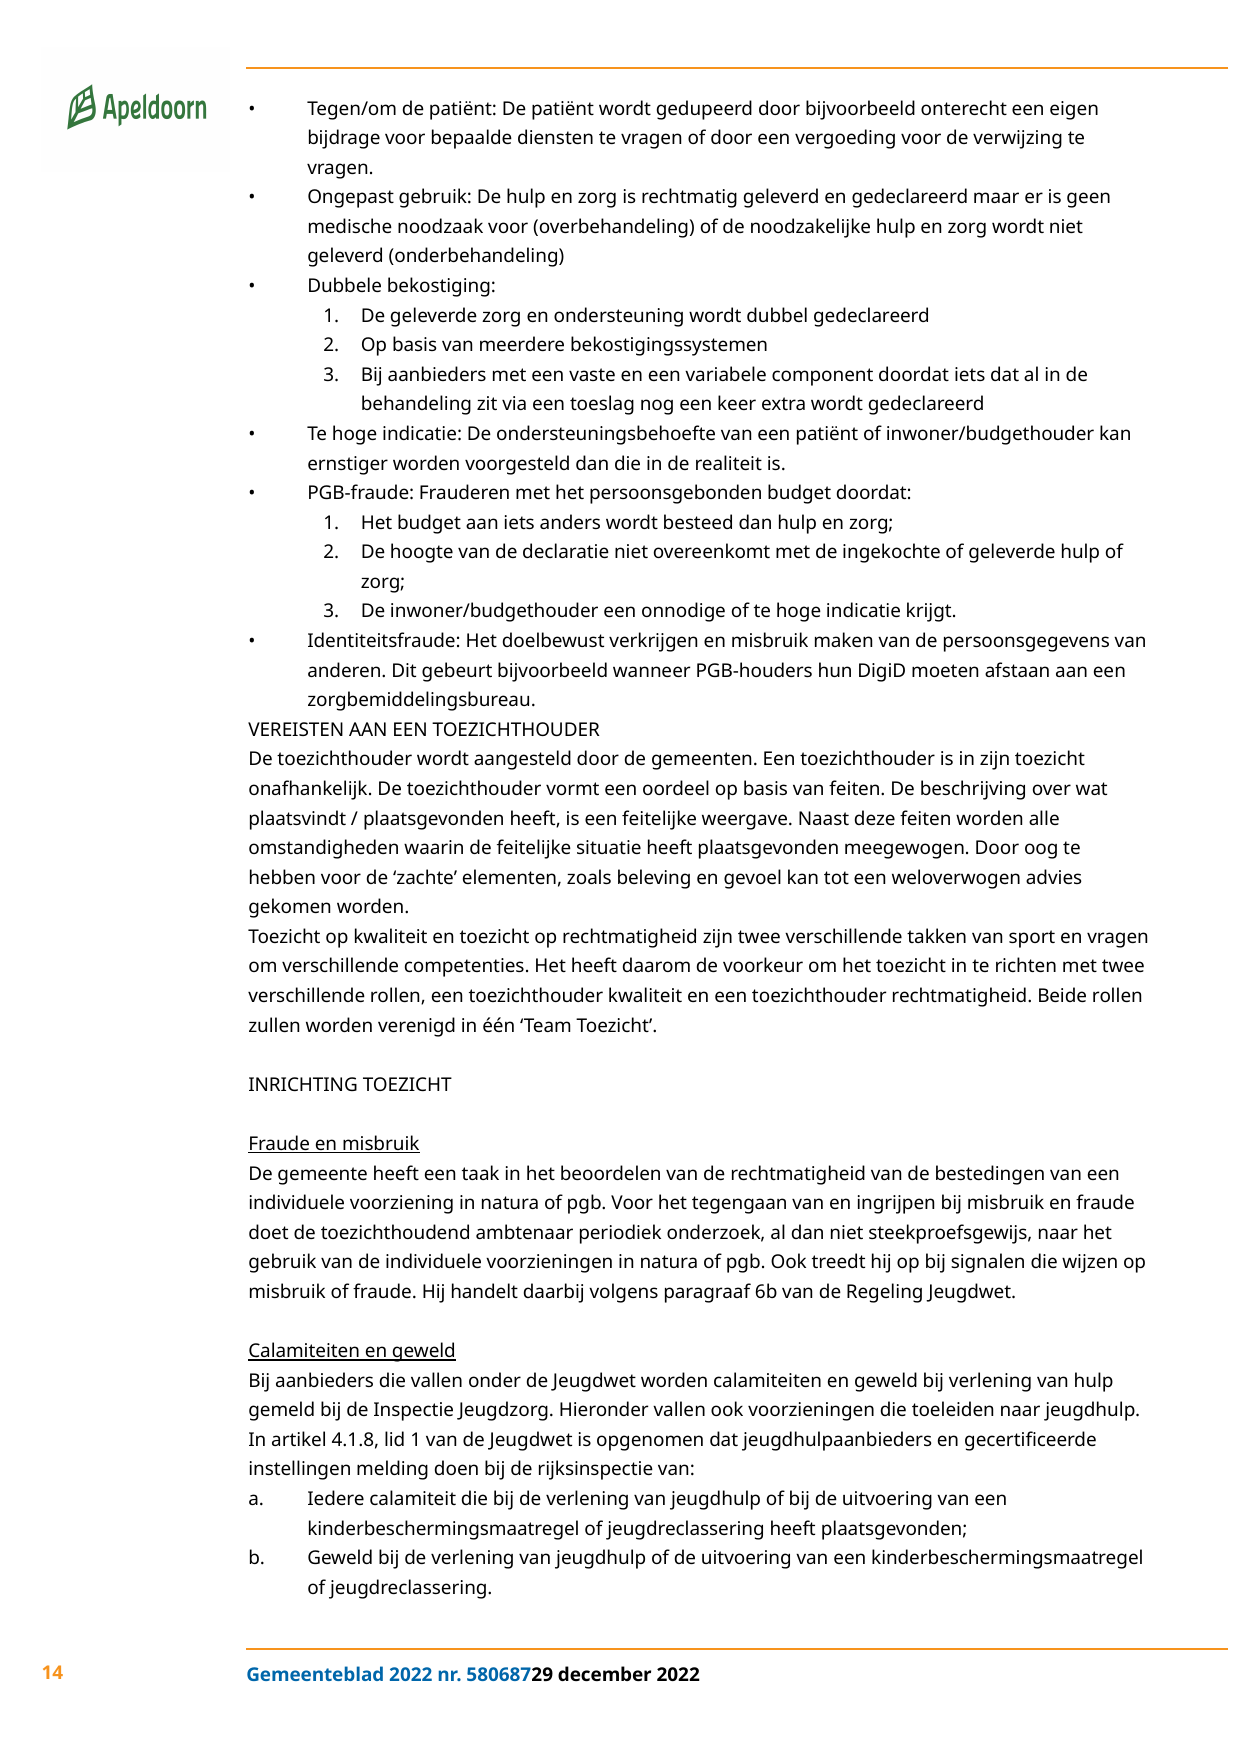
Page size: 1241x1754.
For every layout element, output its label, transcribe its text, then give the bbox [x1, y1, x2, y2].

text Fraude en misbruik [248, 1130, 1152, 1156]
text De toezichthouder wordt aangesteld door de gemeenten. Een toezichthouder is in zijn toezicht onafhankelijk. De toezichthouder vormt een oordeel op basis van feiten. De beschrijving over wat plaatsvindt / plaatsgevonden heeft, is een feitelijke weergave. Naast deze feiten worden alle omstandigheden waarin de feitelijke situatie heeft plaatsgevonden meegewogen. Door oog te hebben voor de ‘zachte’ elementen, zoals beleving en gevoel kan tot een weloverwogen advies gekomen worden. [248, 746, 1152, 919]
text Toezicht op kwaliteit en toezicht op rechtmatigheid zijn twee verschillende takken van sport en vragen om verschillende competenties. Het heeft daarom de voorkeur om het toezicht in te richten met twee verschillende rollen, een toezichthouder kwaliteit en een toezichthouder rechtmatigheid. Beide rollen zullen worden verenigd in één ‘Team Toezicht’. [248, 923, 1152, 1038]
list Ongepast gebruik: De hulp en zorg is rechtmatig geleverd en gedeclareerd maar er is geen medische noodzaak voor (overbehandeling) of de noodzakelijke hulp en zorg wordt niet geleverd (onderbehandeling) [248, 183, 1152, 268]
list PGB-fraude: Frauderen met het persoonsgebonden budget doordat: [248, 479, 1152, 505]
list Geweld bij de verlening van jeugdhulp of de uitvoering van een kinderbeschermingsmaatregel of jeugdreclassering. [248, 1544, 1152, 1600]
picture [41, 47, 231, 172]
list Het budget aan iets anders wordt besteed dan hulp en zorg; [323, 509, 1152, 535]
list Te hoge indicatie: De ondersteuningsbehoefte van een patiënt of inwoner/budgethouder kan ernstiger worden voorgesteld dan die in de realiteit is. [248, 420, 1152, 476]
list Dubbele bekostiging: [248, 272, 1152, 298]
list Op basis van meerdere bekostigingssystemen [323, 331, 1152, 357]
text VEREISTEN AAN EEN TOEZICHTHOUDER [248, 716, 1152, 742]
list Bij aanbieders met een vaste en een variabele component doordat iets dat al in de behandeling zit via een toeslag nog een keer extra wordt gedeclareerd [323, 361, 1152, 416]
list De hoogte van de declaratie niet overeenkomt met de ingekochte of geleverde hulp of zorg; [323, 538, 1152, 594]
text Bij aanbieders die vallen onder de Jeugdwet worden calamiteiten en geweld bij verlening van hulp gemeld bij de Inspectie Jeugdzorg. Hieronder vallen ook voorzieningen die toeleiden naar jeugdhulp. In artikel 4.1.8, lid 1 van de Jeugdwet is opgenomen dat jeugdhulpaanbieders en gecertificeerde instellingen melding doen bij de rijksinspectie van: [248, 1367, 1152, 1481]
list De geleverde zorg en ondersteuning wordt dubbel gedeclareerd [323, 302, 1152, 328]
list Identiteitsfraude: Het doelbewust verkrijgen en misbruik maken van de persoonsgegevens van anderen. Dit gebeurt bijvoorbeeld wanneer PGB-houders hun DigiD moeten afstaan aan een zorgbemiddelingsbureau. [248, 627, 1152, 712]
list Iedere calamiteit die bij de verlening van jeugdhulp of bij de uitvoering van een kinderbeschermingsmaatregel of jeugdreclassering heeft plaatsgevonden; [248, 1485, 1152, 1541]
list Tegen/om de patiënt: De patiënt wordt gedupeerd door bijvoorbeeld onterecht een eigen bijdrage voor bepaalde diensten te vragen of door een vergoeding voor de verwijzing te vragen. [248, 95, 1152, 180]
text Calamiteiten en geweld [248, 1337, 1152, 1363]
text INRICHTING TOEZICHT [248, 1071, 1152, 1097]
text De gemeente heeft een taak in het beoordelen van de rechtmatigheid van de bestedingen van een individuele voorziening in natura of pgb. Voor het tegengaan van en ingrijpen bij misbruik en fraude doet de toezichthoudend ambtenaar periodiek onderzoek, al dan niet steekproefsgewijs, naar het gebruik van de individuele voorzieningen in natura of pgb. Ook treedt hij op bij signalen die wijzen op misbruik of fraude. Hij handelt daarbij volgens paragraaf 6b van de Regeling Jeugdwet. [248, 1160, 1152, 1304]
list De inwoner/budgethouder een onnodige of te hoge indicatie krijgt. [323, 598, 1152, 623]
